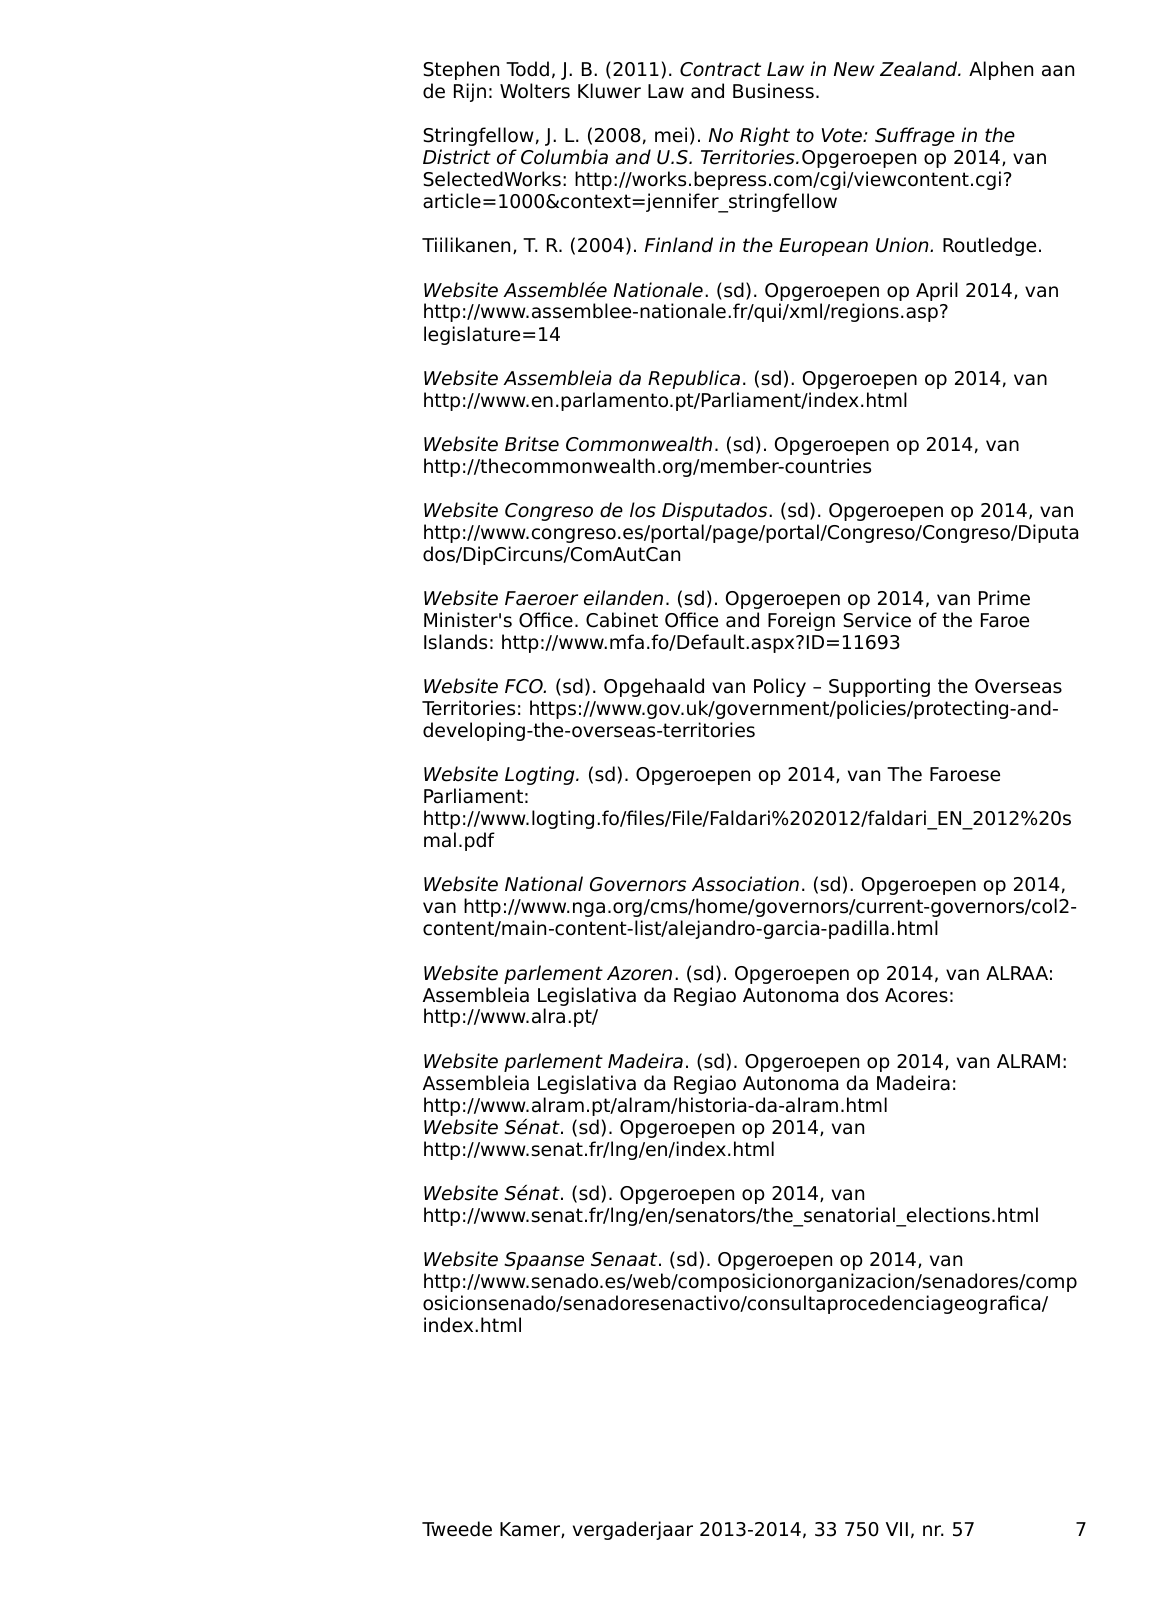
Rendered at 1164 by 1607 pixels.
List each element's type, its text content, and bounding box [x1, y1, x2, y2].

text Website Sénat. (sd). Opgeroepen op 2014, van http://www.senat.fr/lng/en/index.html [422, 1117, 1087, 1161]
text Website Congreso de los Disputados. (sd). Opgeroepen op 2014, van http://www.congreso.es/portal/page/portal/Congreso/Congreso/Diputados/DipCircuns/ComAutCan [422, 500, 1087, 566]
text Website National Governors Association. (sd). Opgeroepen op 2014, van http://www.nga.org/cms/home/governors/current-governors/col2-content/main-content-list/alejandro-garcia-padilla.html [422, 874, 1087, 940]
text Website Faeroer eilanden. (sd). Opgeroepen op 2014, van Prime Minister's Office. Cabinet Office and Foreign Service of the Faroe Islands: http://www.mfa.fo/Default.aspx?ID=11693 [422, 588, 1087, 654]
text Website Britse Commonwealth. (sd). Opgeroepen op 2014, van http://thecommonwealth.org/member-countries [422, 434, 1087, 478]
text Website parlement Azoren. (sd). Opgeroepen op 2014, van ALRAA: Assembleia Legislativa da Regiao Autonoma dos Acores: http://www.alra.pt/ [422, 962, 1087, 1028]
text Tiilikanen, T. R. (2004). Finland in the European Union. Routledge. [422, 235, 1087, 257]
text Website parlement Madeira. (sd). Opgeroepen op 2014, van ALRAM: Assembleia Legislativa da Regiao Autonoma da Madeira: http://www.alram.pt/alram/historia-da-alram.html [422, 1051, 1087, 1117]
text Website Sénat. (sd). Opgeroepen op 2014, van http://www.senat.fr/lng/en/senators/the_senatorial_elections.html [422, 1183, 1087, 1227]
text Stringfellow, J. L. (2008, mei). No Right to Vote: Suffrage in the District of Columbia and U.S. Territories.Opgeroepen op 2014, van SelectedWorks: http://works.bepress.com/cgi/viewcontent.cgi?article=1000&context=jennifer_stringfellow [422, 125, 1087, 213]
text Website Spaanse Senaat. (sd). Opgeroepen op 2014, van http://www.senado.es/web/composicionorganizacion/senadores/composicionsenado/senadoresenactivo/consultaprocedenciageografica/index.html [422, 1249, 1087, 1337]
text Website Logting. (sd). Opgeroepen op 2014, van The Faroese Parliament: http://www.logting.fo/files/File/Faldari%202012/faldari_EN_2012%20smal.pdf [422, 764, 1087, 852]
text Website Assemblée Nationale. (sd). Opgeroepen op April 2014, van http://www.assemblee-nationale.fr/qui/xml/regions.asp?legislature=14 [422, 279, 1087, 345]
text Website FCO. (sd). Opgehaald van Policy – Supporting the Overseas Territories: https://www.gov.uk/government/policies/protecting-and-developing-the-overseas-territories [422, 676, 1087, 742]
text Stephen Todd, J. B. (2011). Contract Law in New Zealand. Alphen aan de Rijn: Wolters Kluwer Law and Business. [422, 59, 1087, 103]
text Website Assembleia da Republica. (sd). Opgeroepen op 2014, van http://www.en.parlamento.pt/Parliament/index.html [422, 368, 1087, 412]
